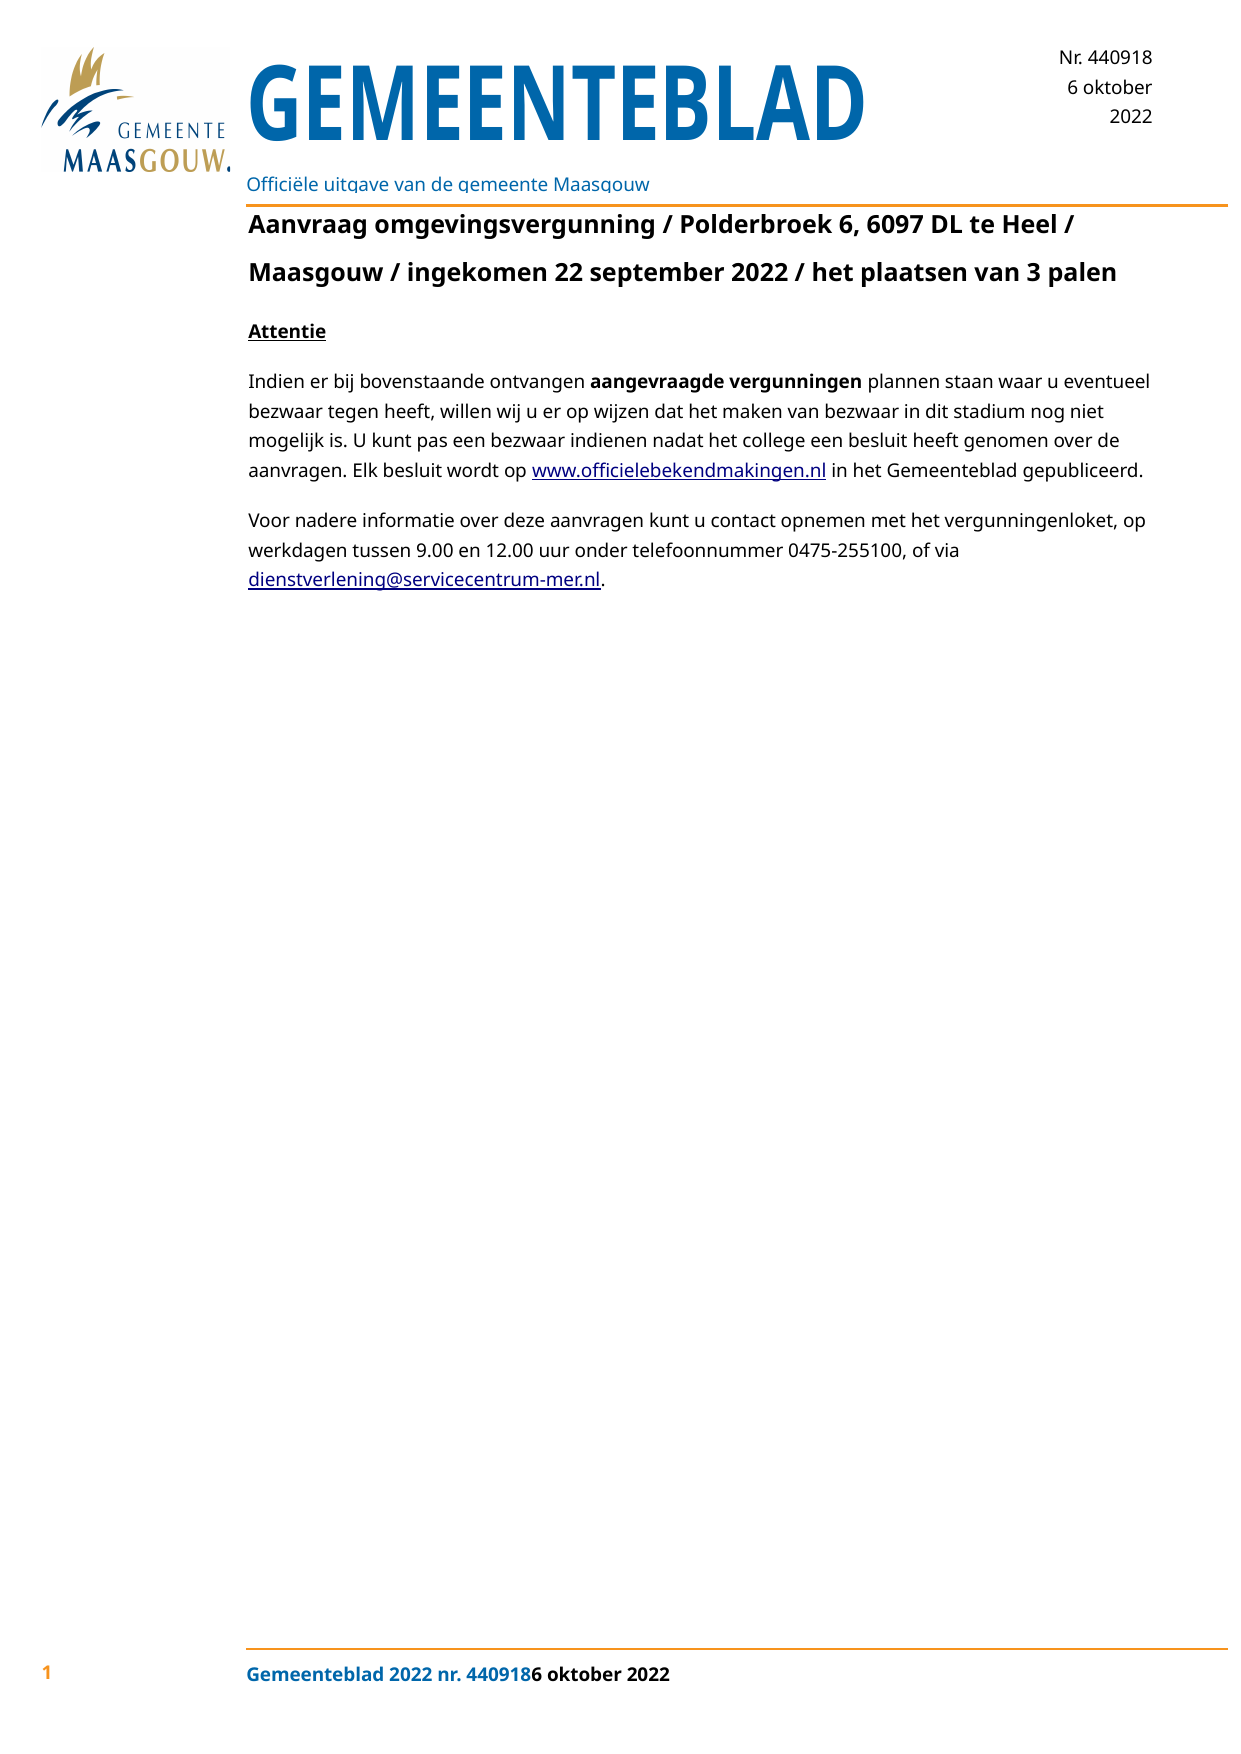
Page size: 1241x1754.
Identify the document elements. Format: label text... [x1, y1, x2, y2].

text Aanvraag omgevingsvergunning / Polderbroek 6, 6097 DL te Heel / Maasgouw / ingekomen 22 september 2022 / het plaatsen van 3 palen [248, 207, 1152, 288]
text Attentie [248, 318, 1152, 344]
picture [41, 47, 231, 172]
text Voor nadere informatie over deze aanvragen kunt u contact opnemen met het vergunningenloket, op werkdagen tussen 9.00 en 12.00 uur onder telefoonnummer 0475-255100, of via dienstverlening@servicecentrum-mer.nl. [248, 507, 1152, 592]
text Indien er bij bovenstaande ontvangen aangevraagde vergunningen plannen staan waar u eventueel bezwaar tegen heeft, willen wij u er op wijzen dat het maken van bezwaar in dit stadium nog niet mogelijk is. U kunt pas een bezwaar indienen nadat het college een besluit heeft genomen over de aanvragen. Elk besluit wordt op www.officielebekendmakingen.nl in het Gemeenteblad gepubliceerd. [248, 368, 1152, 483]
